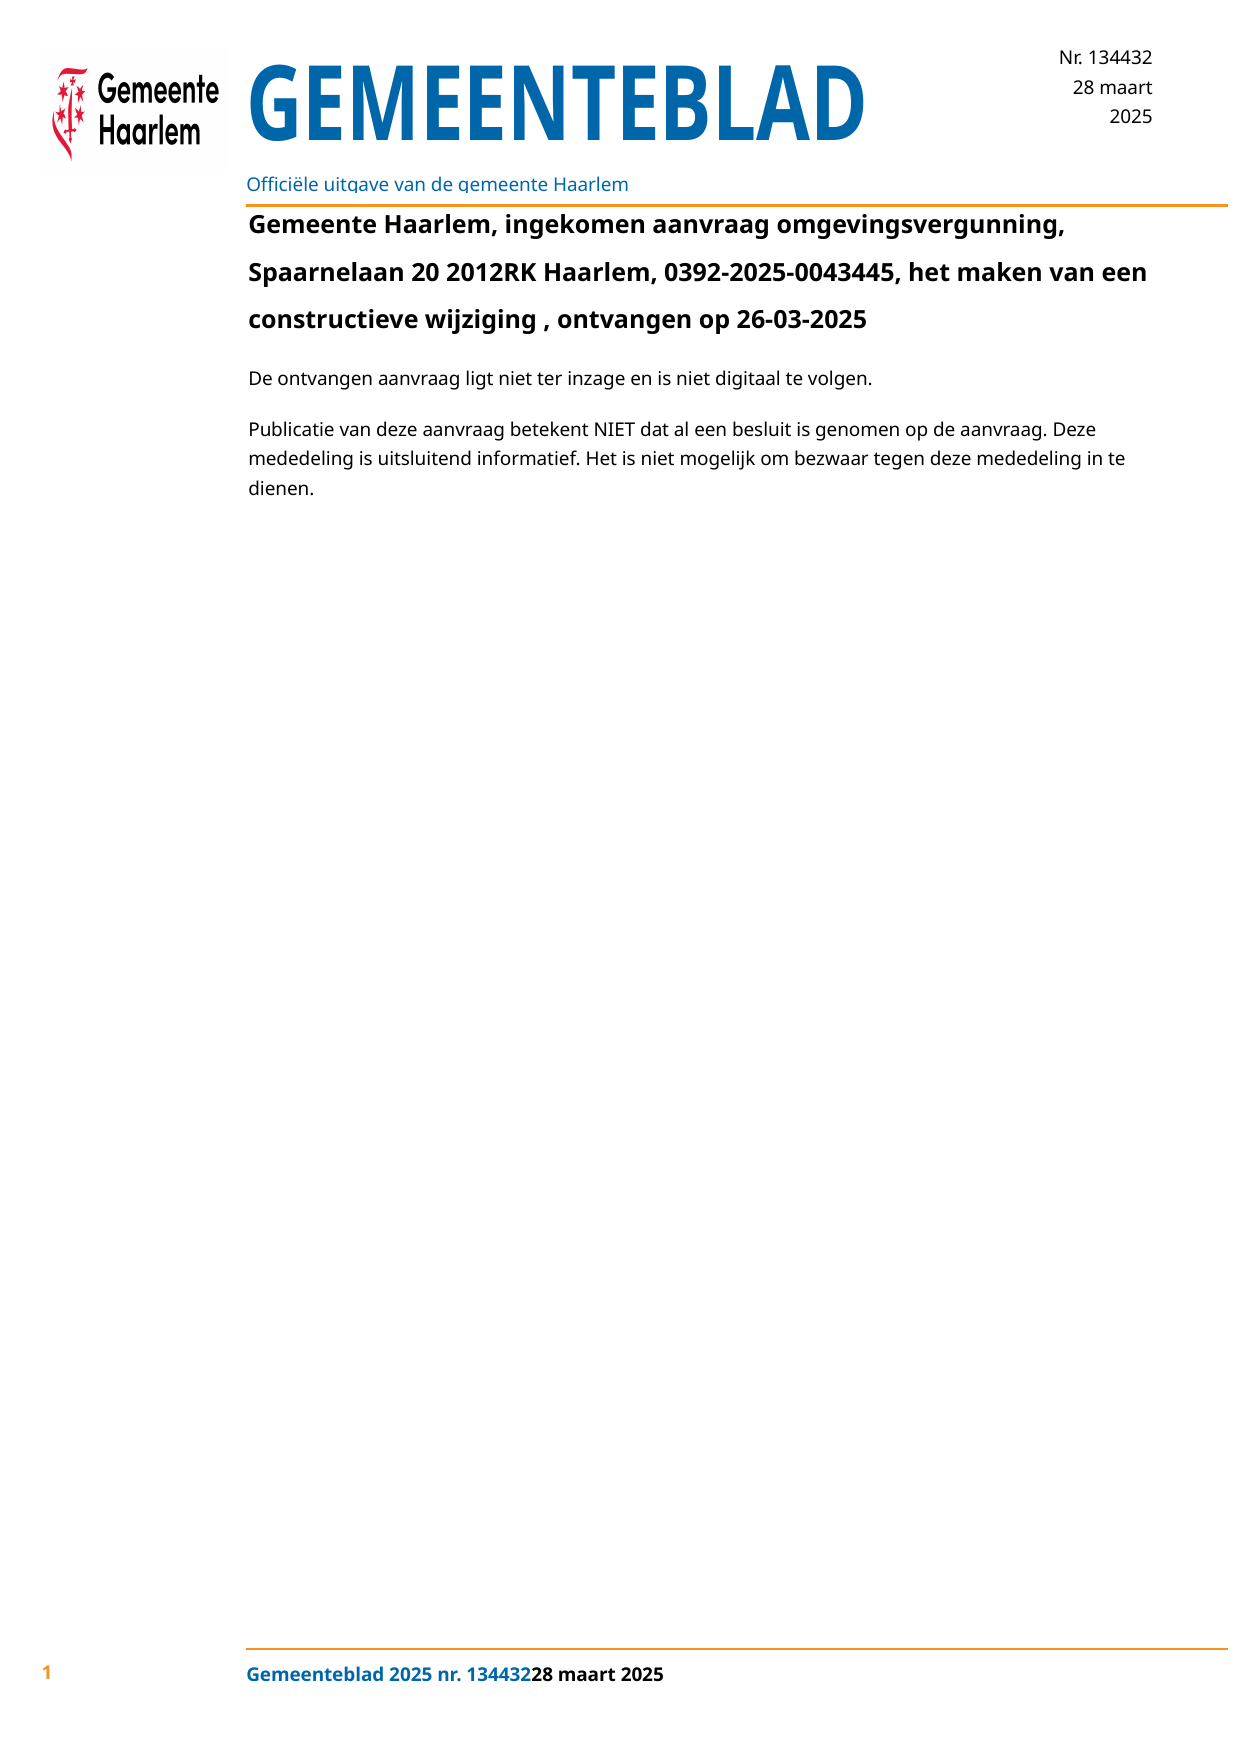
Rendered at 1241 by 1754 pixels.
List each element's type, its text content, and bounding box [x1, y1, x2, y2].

picture [41, 47, 231, 172]
text De ontvangen aanvraag ligt niet ter inzage en is niet digitaal te volgen. [248, 366, 1152, 391]
text Publicatie van deze aanvraag betekent NIET dat al een besluit is genomen op de aanvraag. Deze mededeling is uitsluitend informatief. Het is niet mogelijk om bezwaar tegen deze mededeling in te dienen. [248, 416, 1152, 501]
text Gemeente Haarlem, ingekomen aanvraag omgevingsvergunning, Spaarnelaan 20 2012RK Haarlem, 0392-2025-0043445, het maken van een constructieve wijziging , ontvangen op 26-03-2025 [248, 207, 1152, 336]
